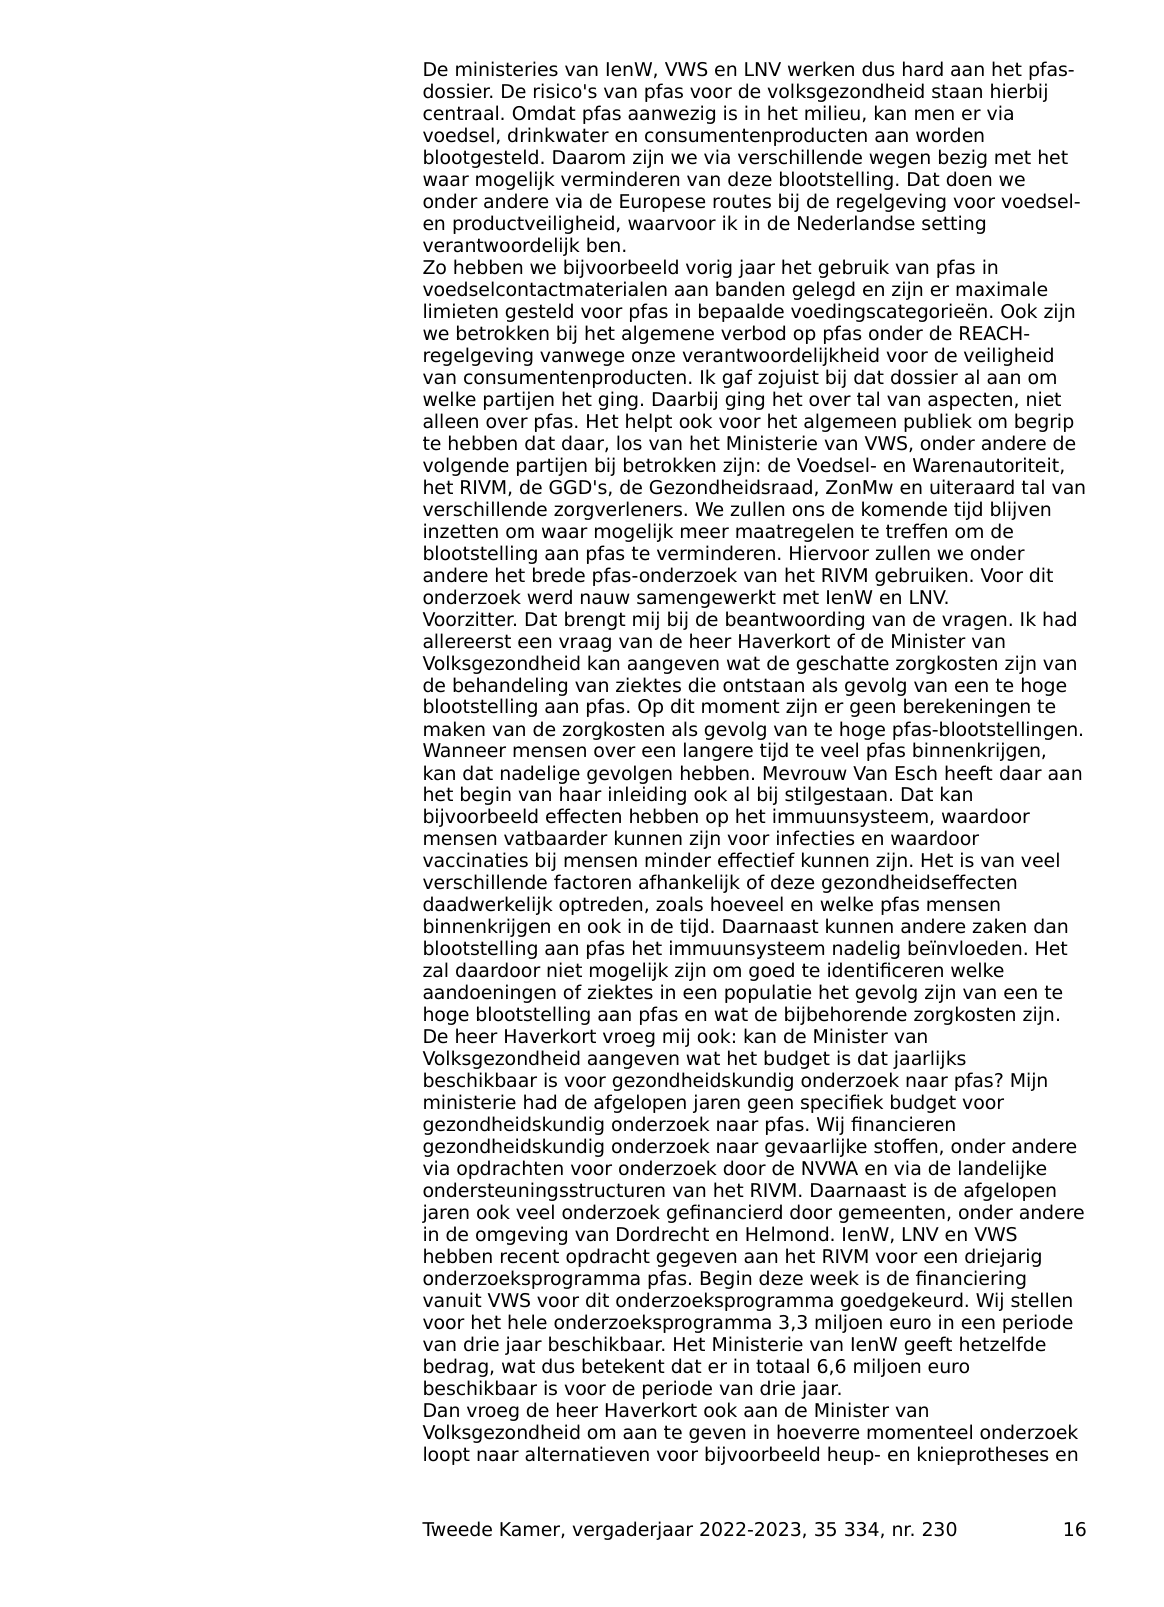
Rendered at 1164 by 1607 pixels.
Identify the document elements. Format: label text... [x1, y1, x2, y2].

text Zo hebben we bijvoorbeeld vorig jaar het gebruik van pfas in voedselcontactmaterialen aan banden gelegd en zijn er maximale limieten gesteld voor pfas in bepaalde voedingscategorieën. Ook zijn we betrokken bij het algemene verbod op pfas onder de REACH-regelgeving vanwege onze verantwoordelijkheid voor de veiligheid van consumentenproducten. Ik gaf zojuist bij dat dossier al aan om welke partijen het ging. Daarbij ging het over tal van aspecten, niet alleen over pfas. Het helpt ook voor het algemeen publiek om begrip te hebben dat daar, los van het Ministerie van VWS, onder andere de volgende partijen bij betrokken zijn: de Voedsel- en Warenautoriteit, het RIVM, de GGD's, de Gezondheidsraad, ZonMw en uiteraard tal van verschillende zorgverleners. We zullen ons de komende tijd blijven inzetten om waar mogelijk meer maatregelen te treffen om de blootstelling aan pfas te verminderen. Hiervoor zullen we onder andere het brede pfas-onderzoek van het RIVM gebruiken. Voor dit onderzoek werd nauw samengewerkt met IenW en LNV. [422, 257, 1087, 608]
text Voorzitter. Dat brengt mij bij de beantwoording van de vragen. Ik had allereerst een vraag van de heer Haverkort of de Minister van Volksgezondheid kan aangeven wat de geschatte zorgkosten zijn van de behandeling van ziektes die ontstaan als gevolg van een te hoge blootstelling aan pfas. Op dit moment zijn er geen berekeningen te maken van de zorgkosten als gevolg van te hoge pfas-blootstellingen. Wanneer mensen over een langere tijd te veel pfas binnenkrijgen, kan dat nadelige gevolgen hebben. Mevrouw Van Esch heeft daar aan het begin van haar inleiding ook al bij stilgestaan. Dat kan bijvoorbeeld effecten hebben op het immuunsysteem, waardoor mensen vatbaarder kunnen zijn voor infecties en waardoor vaccinaties bij mensen minder effectief kunnen zijn. Het is van veel verschillende factoren afhankelijk of deze gezondheidseffecten daadwerkelijk optreden, zoals hoeveel en welke pfas mensen binnenkrijgen en ook in de tijd. Daarnaast kunnen andere zaken dan blootstelling aan pfas het immuunsysteem nadelig beïnvloeden. Het zal daardoor niet mogelijk zijn om goed te identificeren welke aandoeningen of ziektes in een populatie het gevolg zijn van een te hoge blootstelling aan pfas en wat de bijbehorende zorgkosten zijn. [422, 608, 1087, 1026]
text De ministeries van IenW, VWS en LNV werken dus hard aan het pfas-dossier. De risico's van pfas voor de volksgezondheid staan hierbij centraal. Omdat pfas aanwezig is in het milieu, kan men er via voedsel, drinkwater en consumentenproducten aan worden blootgesteld. Daarom zijn we via verschillende wegen bezig met het waar mogelijk verminderen van deze blootstelling. Dat doen we onder andere via de Europese routes bij de regelgeving voor voedsel- en productveiligheid, waarvoor ik in de Nederlandse setting verantwoordelijk ben. [422, 59, 1087, 257]
text De heer Haverkort vroeg mij ook: kan de Minister van Volksgezondheid aangeven wat het budget is dat jaarlijks beschikbaar is voor gezondheidskundig onderzoek naar pfas? Mijn ministerie had de afgelopen jaren geen specifiek budget voor gezondheidskundig onderzoek naar pfas. Wij financieren gezondheidskundig onderzoek naar gevaarlijke stoffen, onder andere via opdrachten voor onderzoek door de NVWA en via de landelijke ondersteuningsstructuren van het RIVM. Daarnaast is de afgelopen jaren ook veel onderzoek gefinancierd door gemeenten, onder andere in de omgeving van Dordrecht en Helmond. IenW, LNV en VWS hebben recent opdracht gegeven aan het RIVM voor een driejarig onderzoeksprogramma pfas. Begin deze week is de financiering vanuit VWS voor dit onderzoeksprogramma goedgekeurd. Wij stellen voor het hele onderzoeksprogramma 3,3 miljoen euro in een periode van drie jaar beschikbaar. Het Ministerie van IenW geeft hetzelfde bedrag, wat dus betekent dat er in totaal 6,6 miljoen euro beschikbaar is voor de periode van drie jaar. [422, 1026, 1087, 1400]
text Dan vroeg de heer Haverkort ook aan de Minister van Volksgezondheid om aan te geven in hoeverre momenteel onderzoek loopt naar alternatieven voor bijvoorbeeld heup- en knieprotheses en [422, 1400, 1087, 1466]
